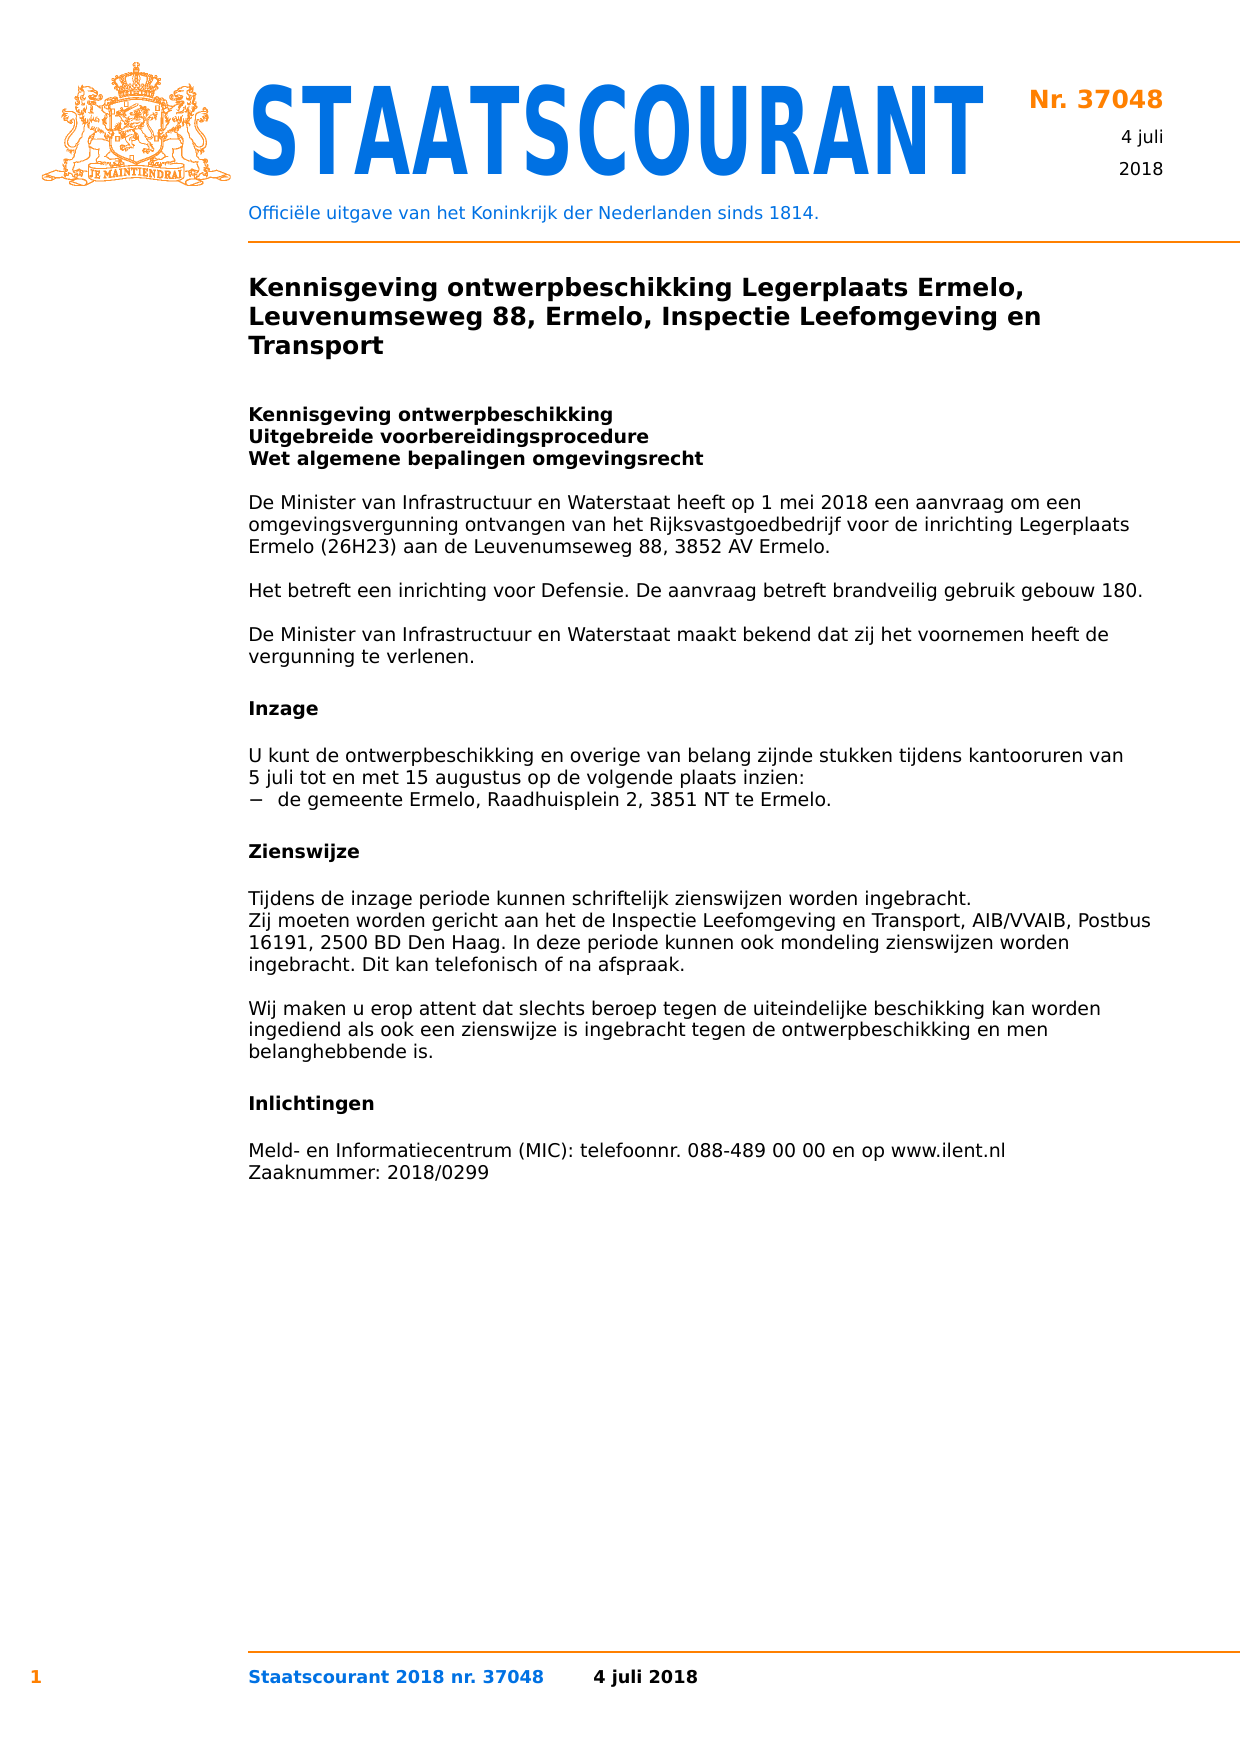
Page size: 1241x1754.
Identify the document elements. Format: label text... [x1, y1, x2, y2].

text Kennisgeving ontwerpbeschikking [248, 404, 1163, 426]
table_cell 4 juli [998, 121, 1240, 153]
text Wij maken u erop attent dat slechts beroep tegen de uiteindelijke beschikking kan worden ingediend als ook een zienswijze is ingebracht tegen de ontwerpbeschikking en men belanghebbende is. [248, 997, 1163, 1063]
text De Minister van Infrastructuur en Waterstaat heeft op 1 mei 2018 een aanvraag om een omgevingsvergunning ontvangen van het Rijksvastgoedbedrijf voor de inrichting Legerplaats Ermelo (26H23) aan de Leuvenumseweg 88, 3852 AV Ermelo. [248, 492, 1163, 558]
table_header Nr. 37048 [998, 62, 1240, 121]
text Wet algemene bepalingen omgevingsrecht [248, 448, 1163, 470]
text Uitgebreide voorbereidingsprocedure [248, 426, 1163, 448]
subtitle Inzage [248, 698, 1163, 720]
text Meld- en Informatiecentrum (MIC): telefoonnr. 088-489 00 00 en op www.ilent.nl [248, 1140, 1163, 1162]
subtitle Kennisgeving ontwerpbeschikking Legerplaats Ermelo, Leuvenumseweg 88, Ermelo, Inspectie Leefomgeving en Transport [248, 273, 1163, 361]
table_cell Officiële uitgave van het Koninkrijk der Nederlanden sinds 1814. [248, 203, 1240, 241]
text Zaaknummer: 2018/0299 [248, 1162, 1163, 1184]
picture [41, 62, 231, 186]
text Tijdens de inzage periode kunnen schriftelijk zienswijzen worden ingebracht. [248, 888, 1163, 909]
table_cell 2018 [998, 153, 1240, 203]
text Het betreft een inrichting voor Defensie. De aanvraag betreft brandveilig gebruik gebouw 180. [248, 580, 1163, 602]
table_header [25, 62, 248, 241]
text − de gemeente Ermelo, Raadhuisplein 2, 3851 NT te Ermelo. [248, 789, 1163, 811]
table_header STAATSCOURANT [248, 62, 998, 203]
subtitle Zienswijze [248, 841, 1163, 863]
subtitle Inlichtingen [248, 1093, 1163, 1115]
text U kunt de ontwerpbeschikking en overige van belang zijnde stukken tijdens kantooruren van 5 juli tot en met 15 augustus op de volgende plaats inzien: [248, 745, 1163, 789]
text Zij moeten worden gericht aan het de Inspectie Leefomgeving en Transport, AIB/VVAIB, Postbus 16191, 2500 BD Den Haag. In deze periode kunnen ook mondeling zienswijzen worden ingebracht. Dit kan telefonisch of na afspraak. [248, 909, 1163, 976]
text De Minister van Infrastructuur en Waterstaat maakt bekend dat zij het voornemen heeft de vergunning te verlenen. [248, 624, 1163, 668]
